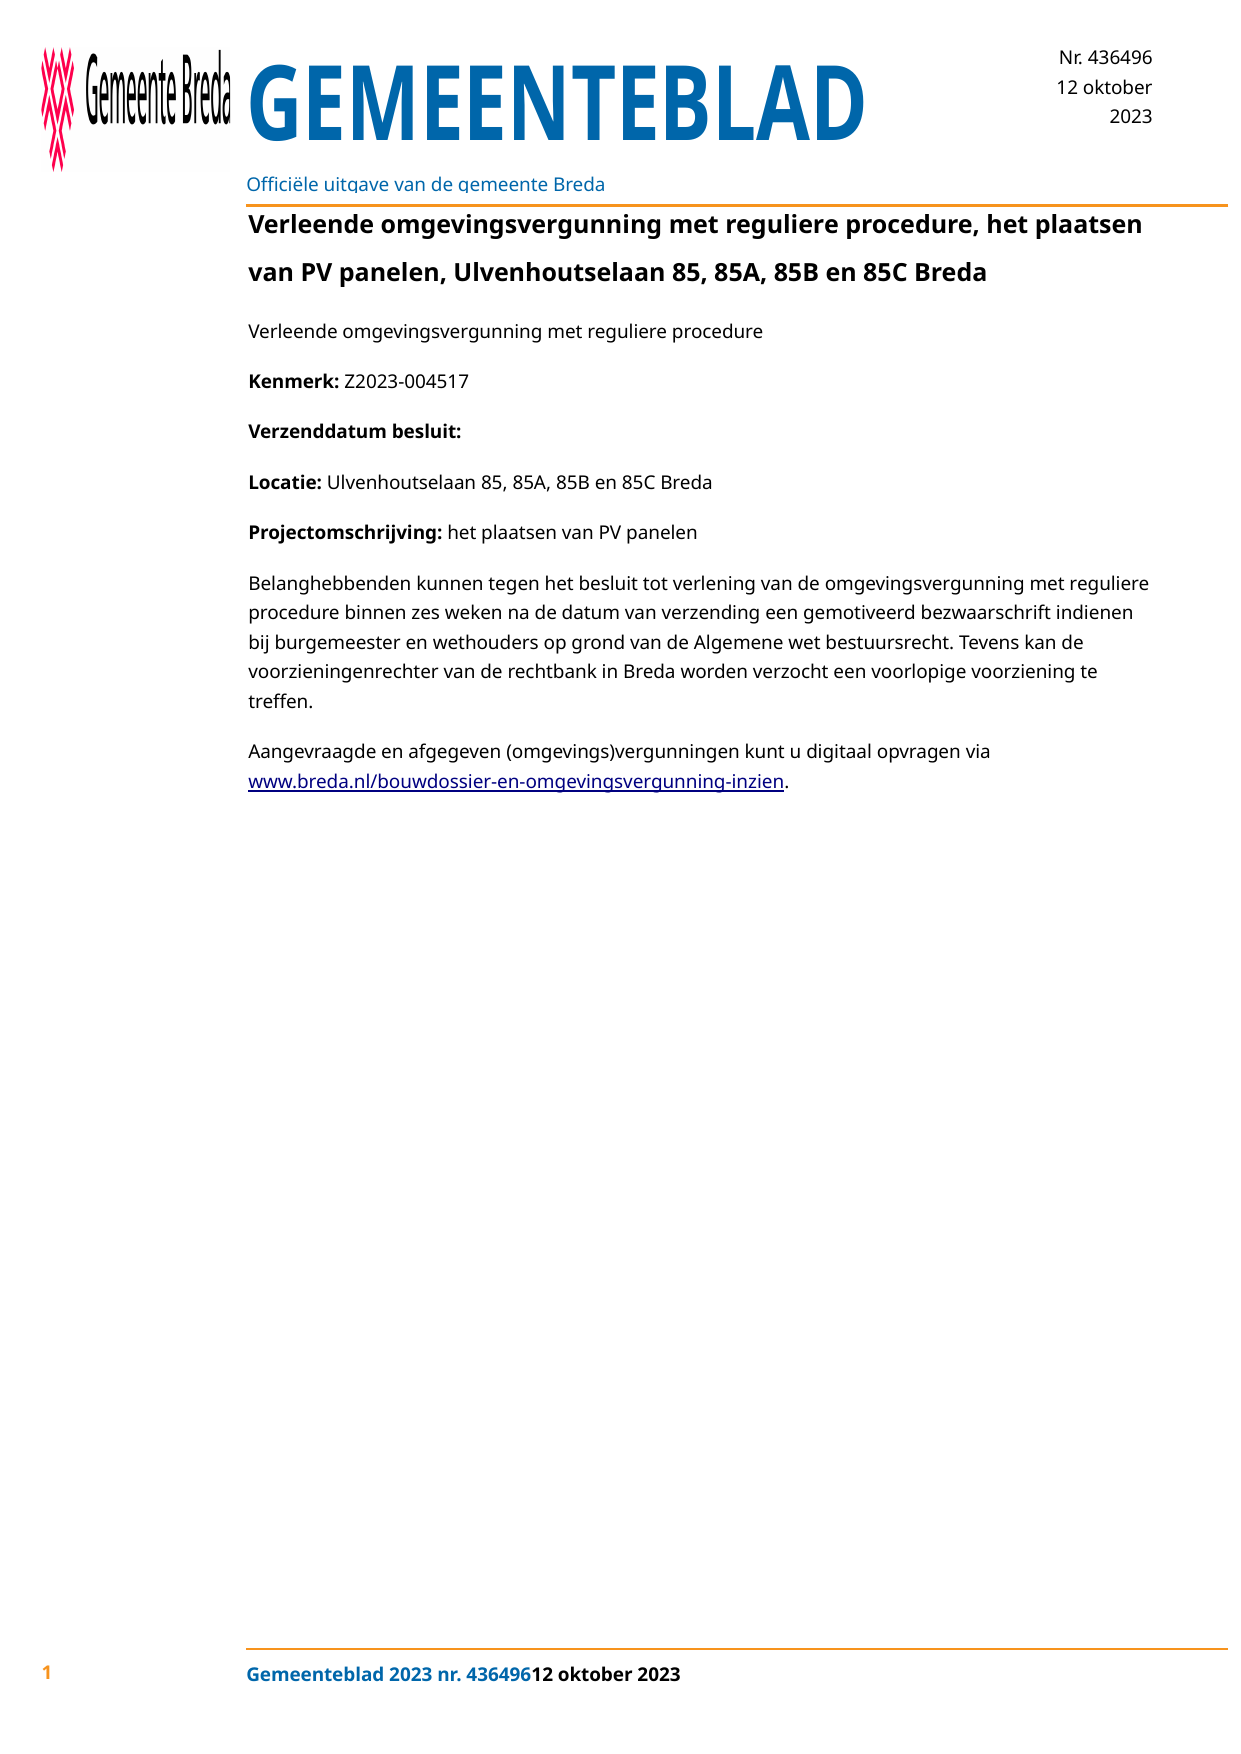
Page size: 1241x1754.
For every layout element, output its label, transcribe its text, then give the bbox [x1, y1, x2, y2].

text Locatie: Ulvenhoutselaan 85, 85A, 85B en 85C Breda [248, 469, 1152, 495]
picture [41, 47, 231, 172]
text Kenmerk: Z2023-004517 [248, 368, 1152, 394]
text Verleende omgevingsvergunning met reguliere procedure [248, 318, 1152, 344]
text Aangevraagde en afgegeven (omgevings)vergunningen kunt u digitaal opvragen via www.breda.nl/bouwdossier-en-omgevingsvergunning-inzien. [248, 739, 1152, 794]
text Belanghebbenden kunnen tegen het besluit tot verlening van de omgevingsvergunning met reguliere procedure binnen zes weken na de datum van verzending een gemotiveerd bezwaarschrift indienen bij burgemeester en wethouders op grond van de Algemene wet bestuursrecht. Tevens kan de voorzieningenrechter van de rechtbank in Breda worden verzocht een voorlopige voorziening te treffen. [248, 570, 1152, 714]
text Verleende omgevingsvergunning met reguliere procedure, het plaatsen van PV panelen, Ulvenhoutselaan 85, 85A, 85B en 85C Breda [248, 207, 1152, 288]
text Projectomschrijving: het plaatsen van PV panelen [248, 519, 1152, 545]
text Verzenddatum besluit: [248, 419, 1152, 444]
